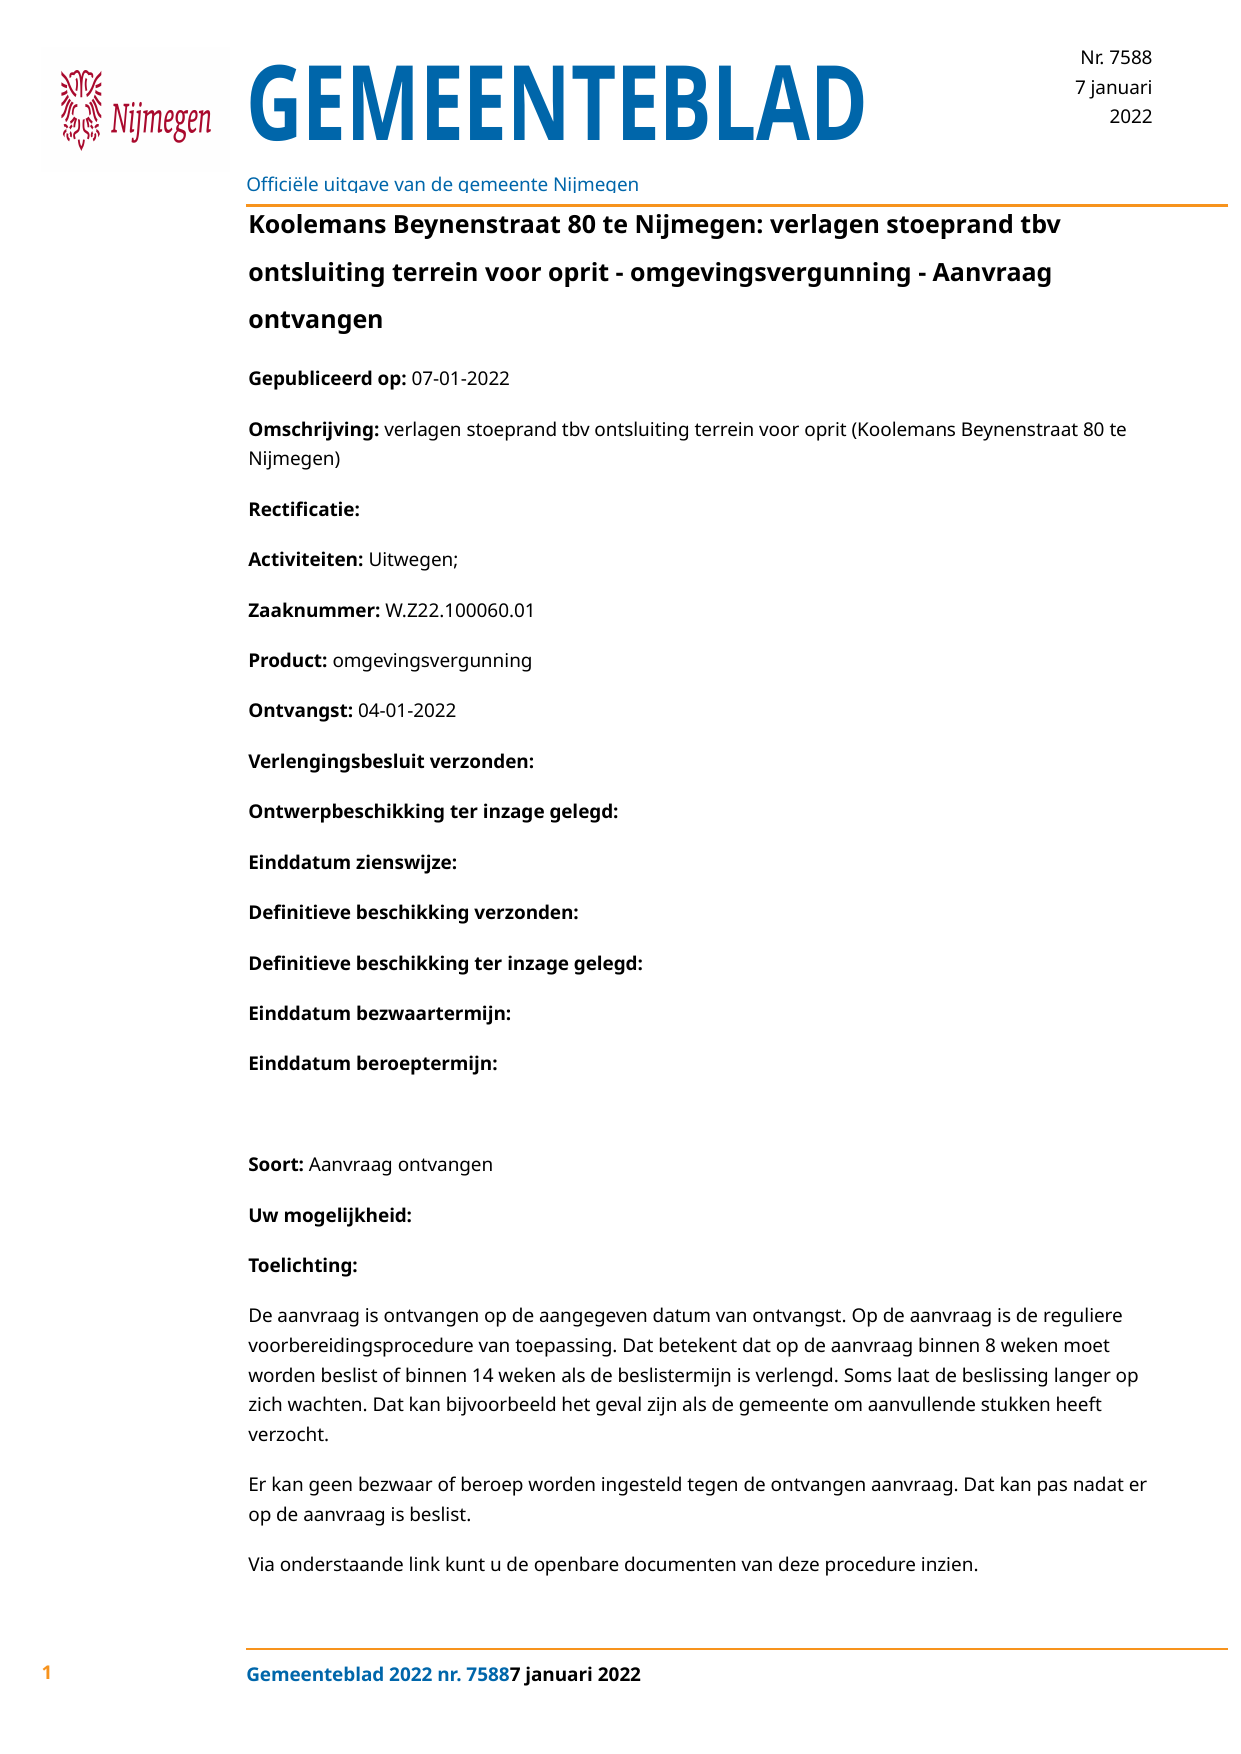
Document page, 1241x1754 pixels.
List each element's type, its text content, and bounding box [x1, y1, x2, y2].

text Via onderstaande link kunt u de openbare documenten van deze procedure inzien. [248, 1551, 1152, 1577]
text Ontvangst: 04-01-2022 [248, 698, 1152, 723]
text Definitieve beschikking ter inzage gelegd: [248, 950, 1152, 975]
text Omschrijving: verlagen stoeprand tbv ontsluiting terrein voor oprit (Koolemans Beynenstraat 80 te Nijmegen) [248, 416, 1152, 471]
text Verlengingsbesluit verzonden: [248, 748, 1152, 774]
text Uw mogelijkheid: [248, 1202, 1152, 1227]
text Toelichting: [248, 1252, 1152, 1278]
text Er kan geen bezwaar of beroep worden ingesteld tegen de ontvangen aanvraag. Dat kan pas nadat er op de aanvraag is beslist. [248, 1471, 1152, 1527]
text Activiteiten: Uitwegen; [248, 546, 1152, 572]
text Koolemans Beynenstraat 80 te Nijmegen: verlagen stoeprand tbv ontsluiting terrein voor oprit - omgevingsvergunning - Aanvraag ontvangen [248, 207, 1152, 336]
text Product: omgevingsvergunning [248, 647, 1152, 673]
text Einddatum bezwaartermijn: [248, 1000, 1152, 1026]
text Rectificatie: [248, 496, 1152, 522]
text Zaaknummer: W.Z22.100060.01 [248, 597, 1152, 622]
text De aanvraag is ontvangen op de aangegeven datum van ontvangst. Op de aanvraag is de reguliere voorbereidingsprocedure van toepassing. Dat betekent dat op de aanvraag binnen 8 weken moet worden beslist of binnen 14 weken als de beslistermijn is verlengd. Soms laat de beslissing langer op zich wachten. Dat kan bijvoorbeeld het geval zijn als de gemeente om aanvullende stukken heeft verzocht. [248, 1303, 1152, 1447]
text Einddatum zienswijze: [248, 849, 1152, 874]
text Definitieve beschikking verzonden: [248, 899, 1152, 925]
text Soort: Aanvraag ontvangen [248, 1151, 1152, 1177]
text Ontwerpbeschikking ter inzage gelegd: [248, 798, 1152, 824]
picture [41, 47, 231, 172]
text Gepubliceerd op: 07-01-2022 [248, 366, 1152, 391]
text Einddatum beroeptermijn: [248, 1051, 1152, 1076]
